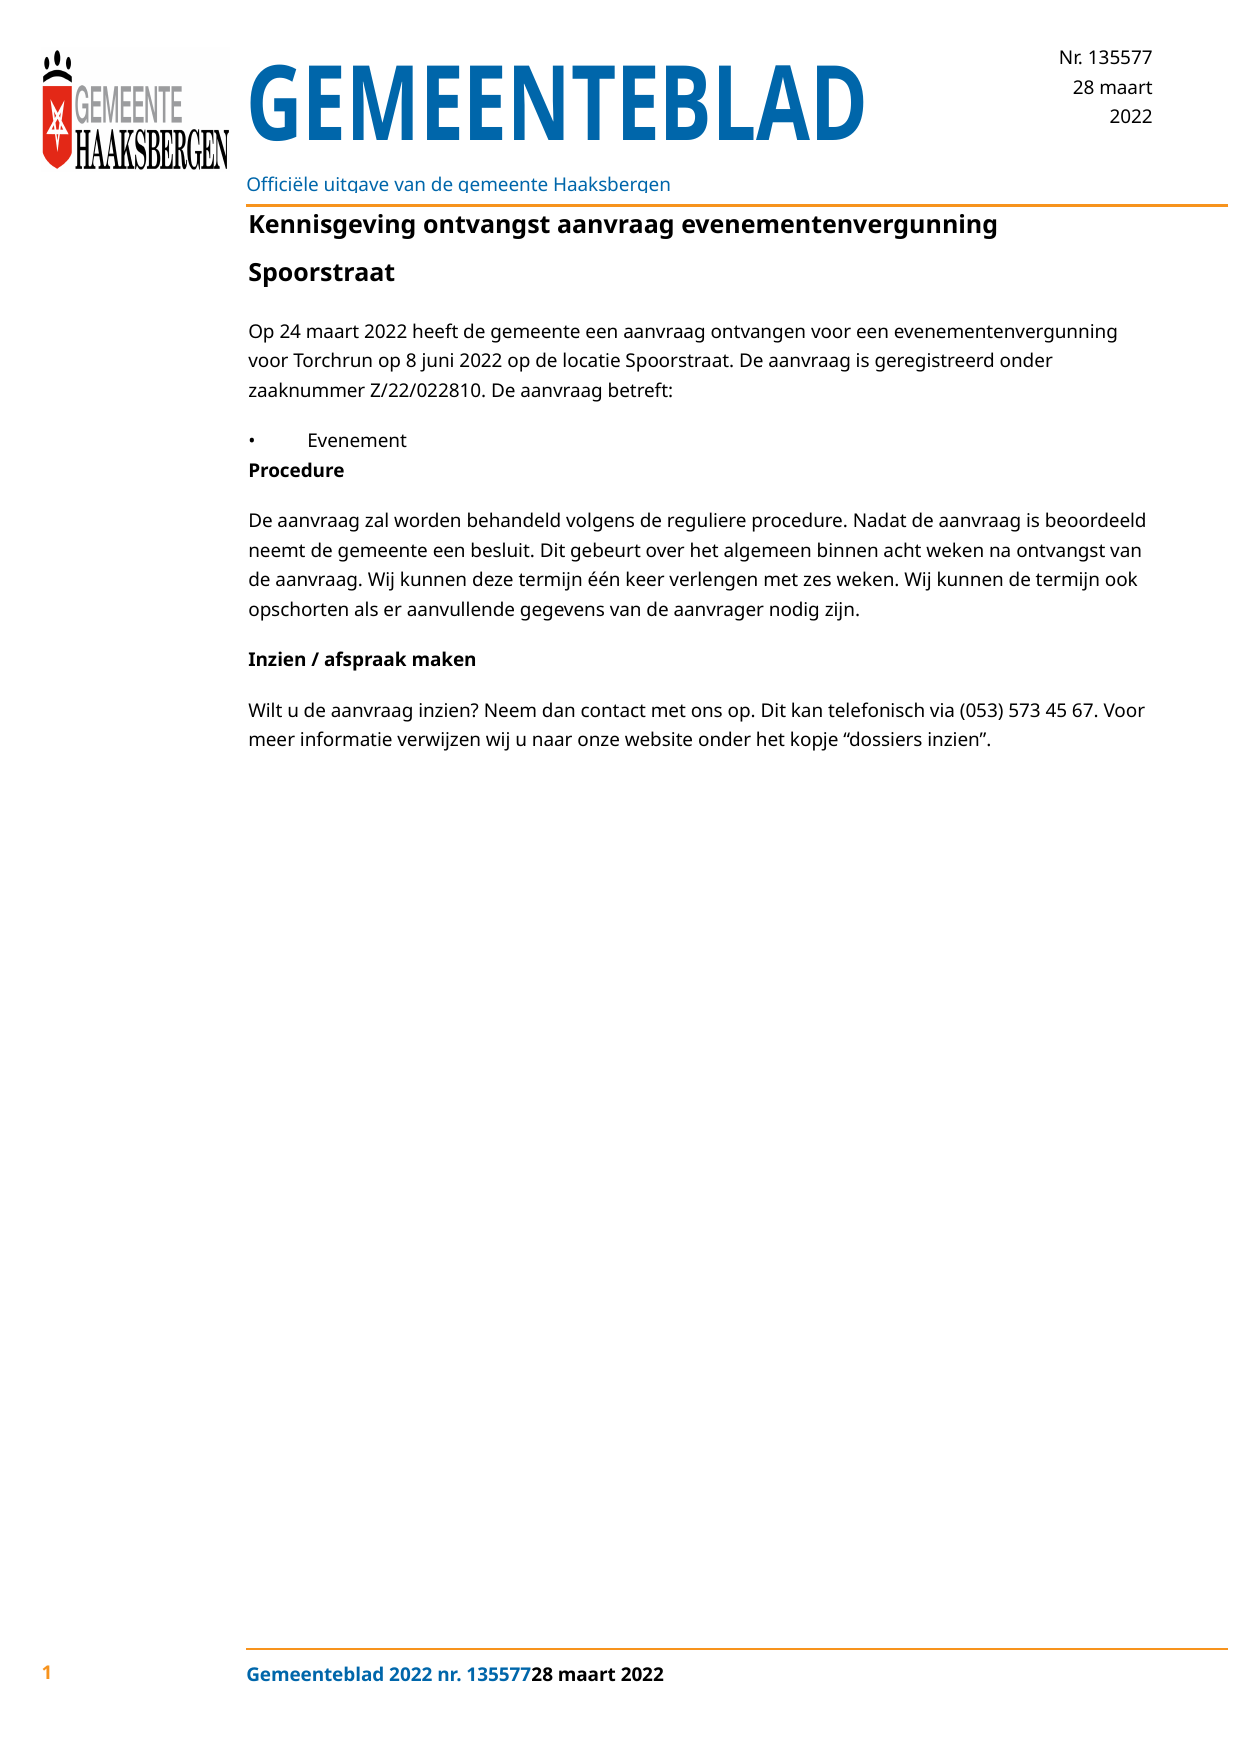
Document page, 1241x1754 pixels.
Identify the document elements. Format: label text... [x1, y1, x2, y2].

list Evenement [248, 427, 1152, 453]
text Procedure [248, 457, 1152, 483]
text Kennisgeving ontvangst aanvraag evenementenvergunning Spoorstraat [248, 207, 1152, 288]
text Inzien / afspraak maken [248, 647, 1152, 672]
text De aanvraag zal worden behandeld volgens de reguliere procedure. Nadat de aanvraag is beoordeeld neemt de gemeente een besluit. Dit gebeurt over het algemeen binnen acht weken na ontvangst van de aanvraag. Wij kunnen deze termijn één keer verlengen met zes weken. Wij kunnen de termijn ook opschorten als er aanvullende gegevens van de aanvrager nodig zijn. [248, 507, 1152, 622]
picture [41, 47, 231, 172]
text Op 24 maart 2022 heeft de gemeente een aanvraag ontvangen voor een evenementenvergunning voor Torchrun op 8 juni 2022 op de locatie Spoorstraat. De aanvraag is geregistreerd onder zaaknummer Z/22/022810. De aanvraag betreft: [248, 318, 1152, 403]
text Wilt u de aanvraag inzien? Neem dan contact met ons op. Dit kan telefonisch via (053) 573 45 67. Voor meer informatie verwijzen wij u naar onze website onder het kopje “dossiers inzien”. [248, 697, 1152, 752]
